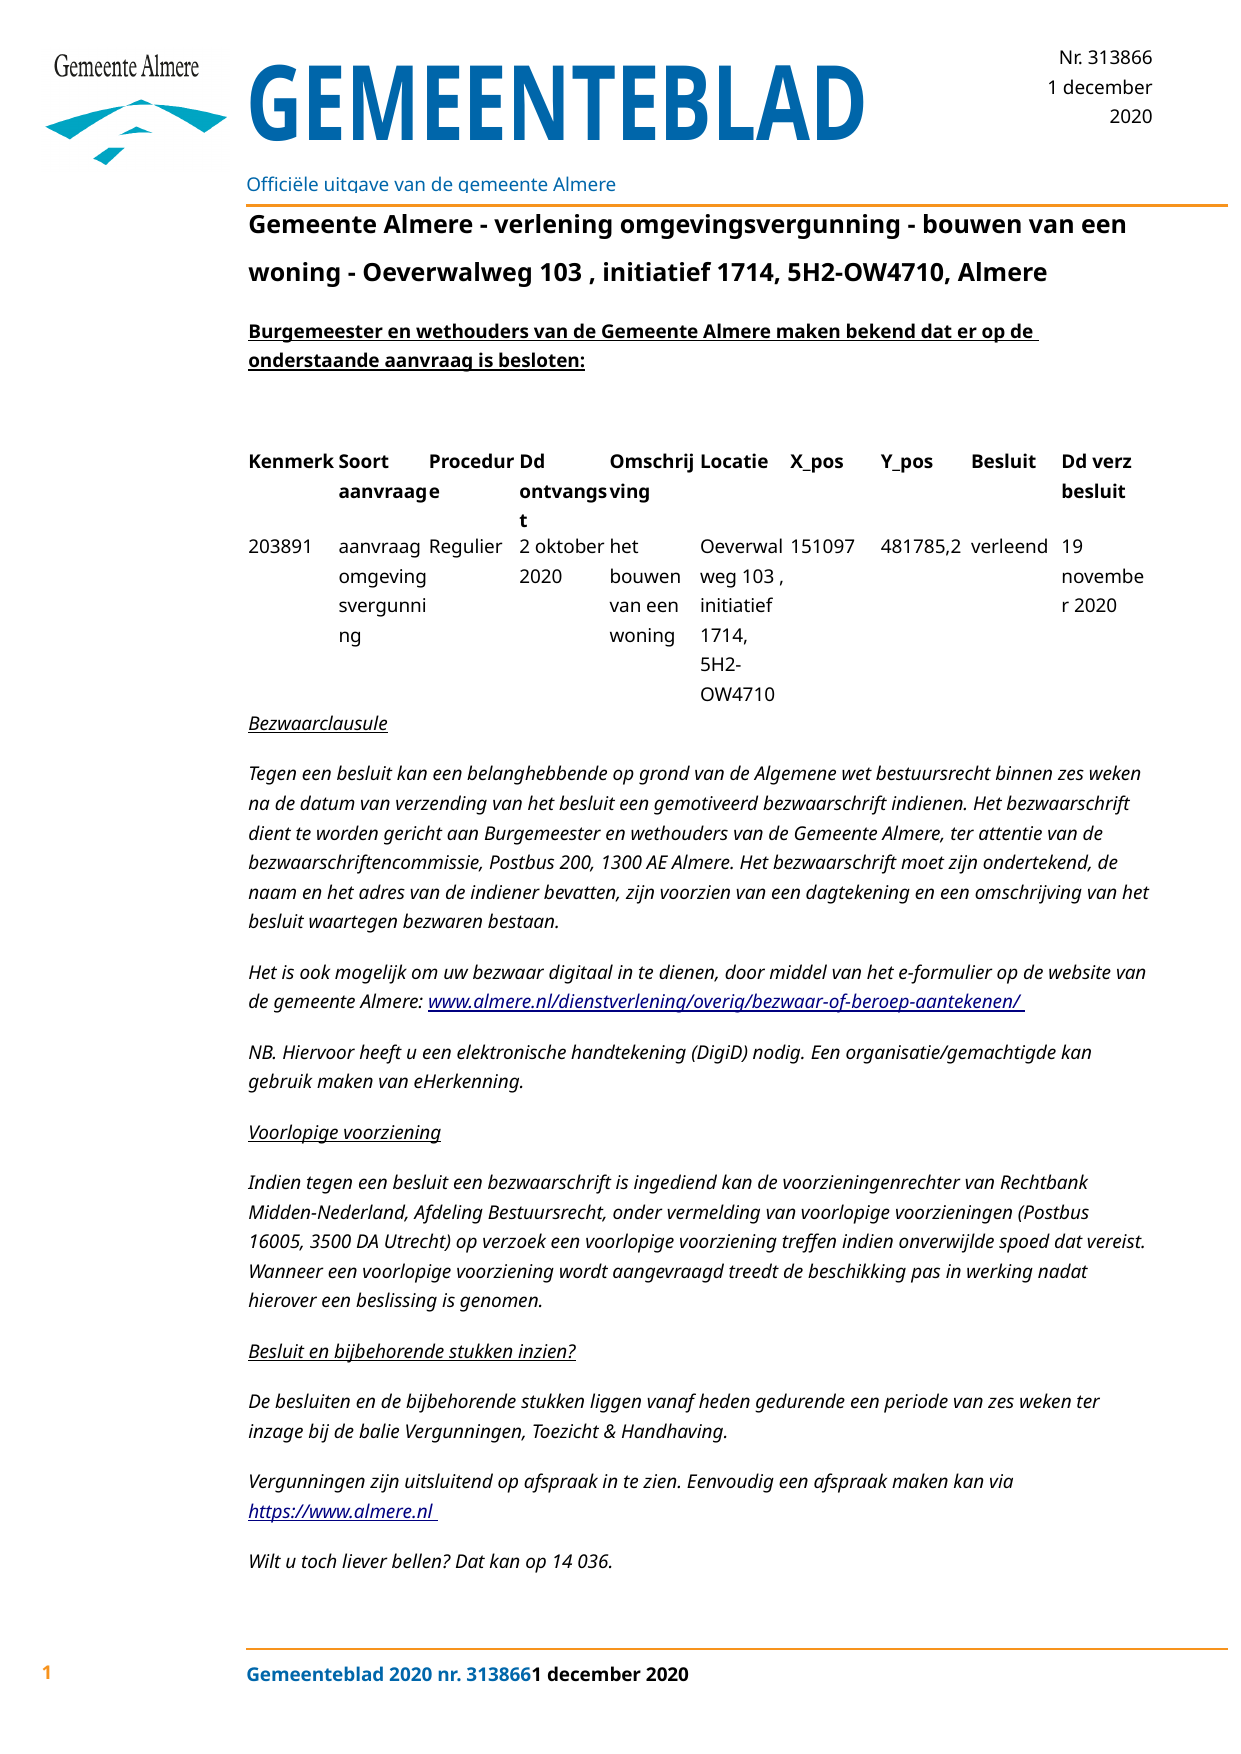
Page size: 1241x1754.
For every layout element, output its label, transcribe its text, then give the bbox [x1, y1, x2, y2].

text Burgemeester en wethouders van de Gemeente Almere maken bekend dat er op de onderstaande aanvraag is besloten: [248, 318, 1152, 373]
table_header Procedure [429, 449, 519, 533]
picture [41, 47, 231, 172]
text Voorlopige voorziening [248, 1119, 1152, 1145]
table_header Dd ontvangst [519, 449, 609, 533]
table_header Locatie [700, 449, 790, 533]
text De besluiten en de bijbehorende stukken liggen vanaf heden gedurende een periode van zes weken ter inzage bij de balie Vergunningen, Toezicht & Handhaving. [248, 1388, 1152, 1444]
table_header Dd verz besluit [1061, 449, 1152, 533]
table_cell 151097 [790, 533, 881, 707]
text Indien tegen een besluit een bezwaarschrift is ingediend kan de voorzieningenrechter van Rechtbank Midden-Nederland, Afdeling Bestuursrecht, onder vermelding van voorlopige voorzieningen (Postbus 16005, 3500 DA Utrecht) op verzoek een voorlopige voorziening treffen indien onverwijlde spoed dat vereist. Wanneer een voorlopige voorziening wordt aangevraagd treedt de beschikking pas in werking nadat hierover een beslissing is genomen. [248, 1169, 1152, 1313]
text Bezwaarclausule [248, 710, 1152, 736]
table_cell 19 november 2020 [1061, 533, 1152, 707]
text Gemeente Almere - verlening omgevingsvergunning - bouwen van een woning - Oeverwalweg 103 , initiatief 1714, 5H2-OW4710, Almere [248, 207, 1152, 288]
table_cell het bouwen van een woning [609, 533, 700, 707]
table_cell Regulier [429, 533, 519, 707]
text Besluit en bijbehorende stukken inzien? [248, 1338, 1152, 1364]
table_cell 2 oktober 2020 [519, 533, 609, 707]
table_header Kenmerk [248, 449, 338, 533]
table_header Soort aanvraag [338, 449, 429, 533]
table_cell 481785,2 [881, 533, 971, 707]
table_cell verleend [971, 533, 1061, 707]
text Het is ook mogelijk om uw bezwaar digitaal in te dienen, door middel van het e-formulier op de website van de gemeente Almere: www.almere.nl/dienstverlening/overig/bezwaar-of-beroep-aantekenen/ [248, 959, 1152, 1014]
text Vergunningen zijn uitsluitend op afspraak in te zien. Eenvoudig een afspraak maken kan via https://www.almere.nl [248, 1468, 1152, 1524]
text NB. Hiervoor heeft u een elektronische handtekening (DigiD) nodig. Een organisatie/gemachtigde kan gebruik maken van eHerkenning. [248, 1039, 1152, 1094]
table_header Y_pos [881, 449, 971, 533]
text Wilt u toch liever bellen? Dat kan op 14 036. [248, 1548, 1152, 1574]
table_cell 203891 [248, 533, 338, 707]
table_header Besluit [971, 449, 1061, 533]
table_header Omschrijving [609, 449, 700, 533]
table_cell aanvraag omgevingsvergunning [338, 533, 429, 707]
table_header X_pos [790, 449, 881, 533]
table_cell Oeverwalweg 103 , initiatief 1714, 5H2-OW4710 [700, 533, 790, 707]
text Tegen een besluit kan een belanghebbende op grond van de Algemene wet bestuursrecht binnen zes weken na de datum van verzending van het besluit een gemotiveerd bezwaarschrift indienen. Het bezwaarschrift dient te worden gericht aan Burgemeester en wethouders van de Gemeente Almere, ter attentie van de bezwaarschriftencommissie, Postbus 200, 1300 AE Almere. Het bezwaarschrift moet zijn ondertekend, de naam en het adres van de indiener bevatten, zijn voorzien van een dagtekening en een omschrijving van het besluit waartegen bezwaren bestaan. [248, 761, 1152, 934]
